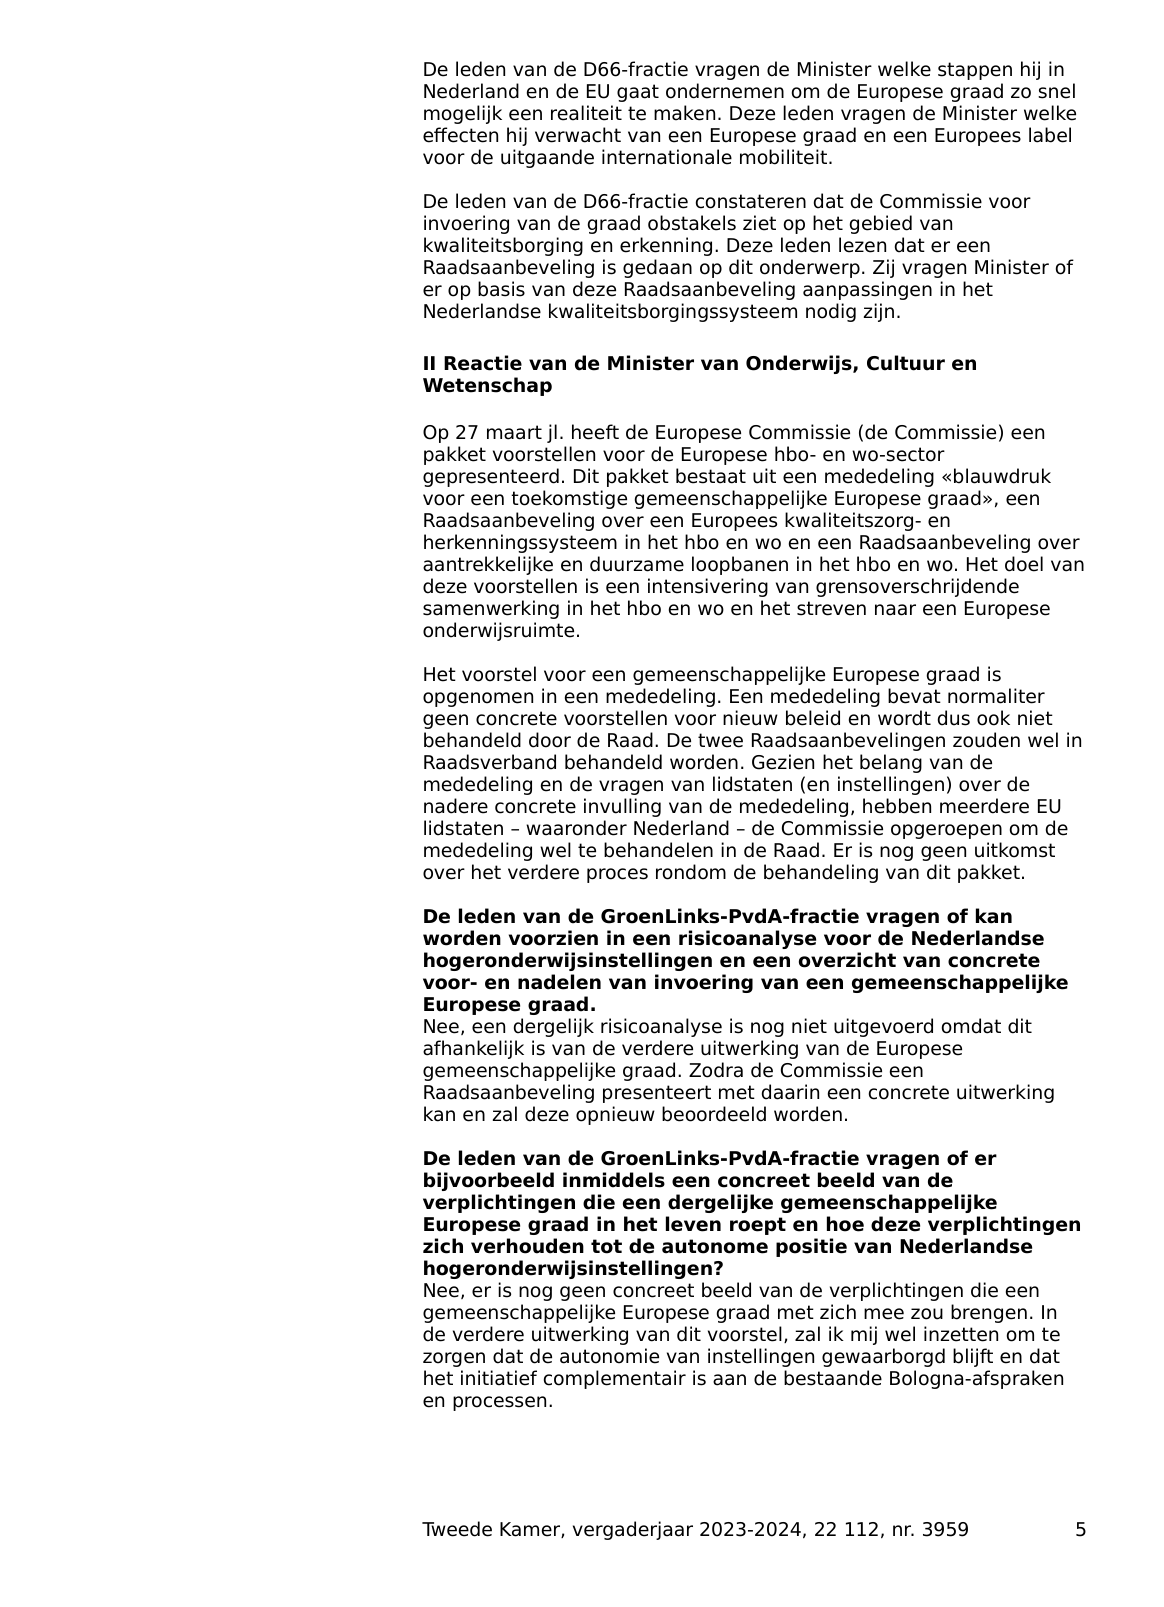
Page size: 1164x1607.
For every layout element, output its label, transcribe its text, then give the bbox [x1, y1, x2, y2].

text De leden van de D66-fractie constateren dat de Commissie voor invoering van de graad obstakels ziet op het gebied van kwaliteitsborging en erkenning. Deze leden lezen dat er een Raadsaanbeveling is gedaan op dit onderwerp. Zij vragen Minister of er op basis van deze Raadsaanbeveling aanpassingen in het Nederlandse kwaliteitsborgingssysteem nodig zijn. [422, 191, 1087, 323]
text Op 27 maart jl. heeft de Europese Commissie (de Commissie) een pakket voorstellen voor de Europese hbo- en wo-sector gepresenteerd. Dit pakket bestaat uit een mededeling «blauwdruk voor een toekomstige gemeenschappelijke Europese graad», een Raadsaanbeveling over een Europees kwaliteitszorg- en herkenningssysteem in het hbo en wo en een Raadsaanbeveling over aantrekkelijke en duurzame loopbanen in het hbo en wo. Het doel van deze voorstellen is een intensivering van grensoverschrijdende samenwerking in het hbo en wo en het streven naar een Europese onderwijsruimte. [422, 422, 1087, 642]
subtitle II Reactie van de Minister van Onderwijs, Cultuur en Wetenschap [422, 353, 1087, 397]
text De leden van de GroenLinks-PvdA-fractie vragen of er bijvoorbeeld inmiddels een concreet beeld van de verplichtingen die een dergelijke gemeenschappelijke Europese graad in het leven roept en hoe deze verplichtingen zich verhouden tot de autonome positie van Nederlandse hogeronderwijsinstellingen? [422, 1148, 1087, 1280]
text Nee, er is nog geen concreet beeld van de verplichtingen die een gemeenschappelijke Europese graad met zich mee zou brengen. In de verdere uitwerking van dit voorstel, zal ik mij wel inzetten om te zorgen dat de autonomie van instellingen gewaarborgd blijft en dat het initiatief complementair is aan de bestaande Bologna-afspraken en processen. [422, 1280, 1087, 1412]
text Het voorstel voor een gemeenschappelijke Europese graad is opgenomen in een mededeling. Een mededeling bevat normaliter geen concrete voorstellen voor nieuw beleid en wordt dus ook niet behandeld door de Raad. De twee Raadsaanbevelingen zouden wel in Raadsverband behandeld worden. Gezien het belang van de mededeling en de vragen van lidstaten (en instellingen) over de nadere concrete invulling van de mededeling, hebben meerdere EU lidstaten – waaronder Nederland – de Commissie opgeroepen om de mededeling wel te behandelen in de Raad. Er is nog geen uitkomst over het verdere proces rondom de behandeling van dit pakket. [422, 664, 1087, 884]
text Nee, een dergelijk risicoanalyse is nog niet uitgevoerd omdat dit afhankelijk is van de verdere uitwerking van de Europese gemeenschappelijke graad. Zodra de Commissie een Raadsaanbeveling presenteert met daarin een concrete uitwerking kan en zal deze opnieuw beoordeeld worden. [422, 1016, 1087, 1126]
text De leden van de GroenLinks-PvdA-fractie vragen of kan worden voorzien in een risicoanalyse voor de Nederlandse hogeronderwijsinstellingen en een overzicht van concrete voor- en nadelen van invoering van een gemeenschappelijke Europese graad. [422, 906, 1087, 1016]
text De leden van de D66-fractie vragen de Minister welke stappen hij in Nederland en de EU gaat ondernemen om de Europese graad zo snel mogelijk een realiteit te maken. Deze leden vragen de Minister welke effecten hij verwacht van een Europese graad en een Europees label voor de uitgaande internationale mobiliteit. [422, 59, 1087, 169]
